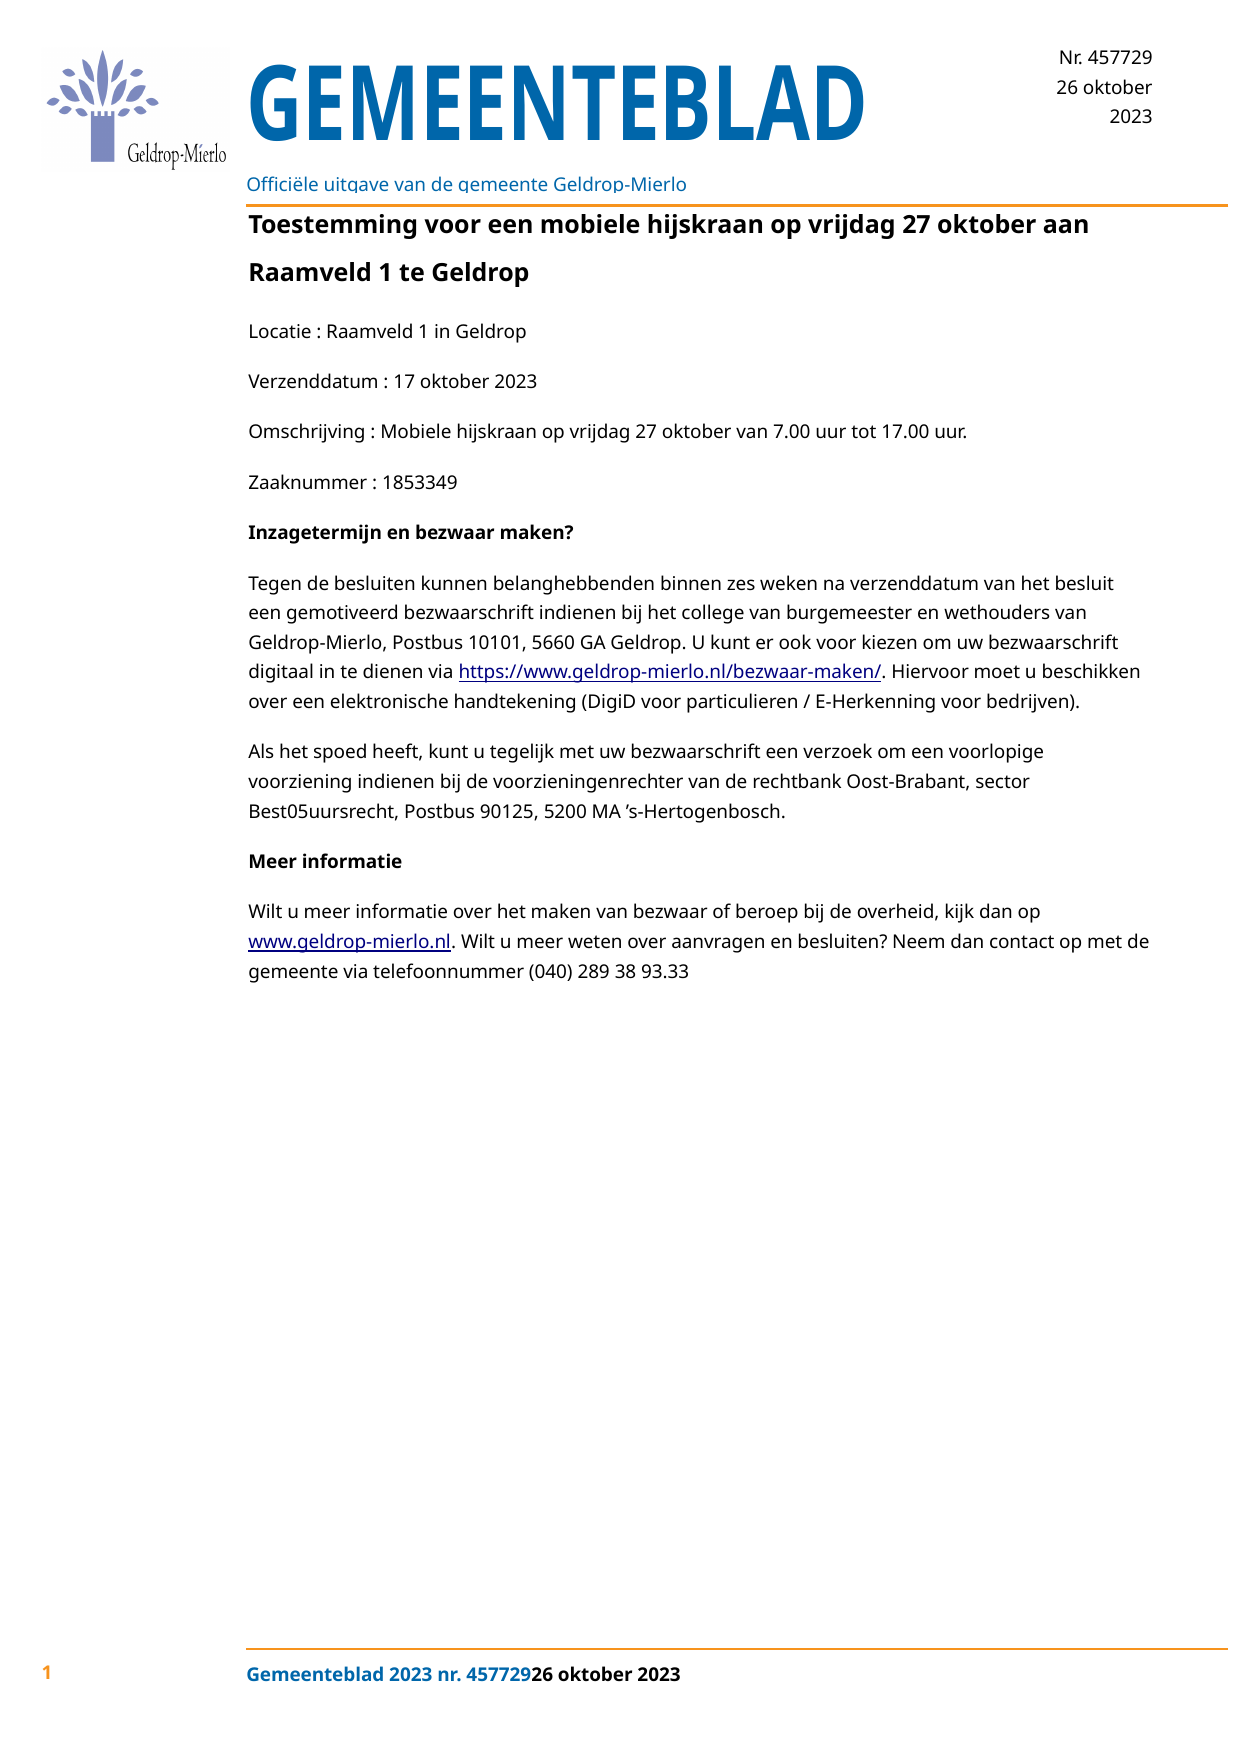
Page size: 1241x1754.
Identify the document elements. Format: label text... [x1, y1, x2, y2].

text Wilt u meer informatie over het maken van bezwaar of beroep bij de overheid, kijk dan op www.geldrop-mierlo.nl. Wilt u meer weten over aanvragen en besluiten? Neem dan contact op met de gemeente via telefoonnummer (040) 289 38 93.33 [248, 899, 1152, 984]
text Meer informatie [248, 848, 1152, 874]
text Tegen de besluiten kunnen belanghebbenden binnen zes weken na verzenddatum van het besluit een gemotiveerd bezwaarschrift indienen bij het college van burgemeester en wethouders van Geldrop-Mierlo, Postbus 10101, 5660 GA Geldrop. U kunt er ook voor kiezen om uw bezwaarschrift digitaal in te dienen via https://www.geldrop-mierlo.nl/bezwaar-maken/. Hiervoor moet u beschikken over een elektronische handtekening (DigiD voor particulieren / E-Herkenning voor bedrijven). [248, 570, 1152, 714]
text Zaaknummer : 1853349 [248, 469, 1152, 495]
text Verzenddatum : 17 oktober 2023 [248, 368, 1152, 394]
text Als het spoed heeft, kunt u tegelijk met uw bezwaarschrift een verzoek om een voorlopige voorziening indienen bij de voorzieningenrechter van de rechtbank Oost-Brabant, sector Best05uursrecht, Postbus 90125, 5200 MA ’s-Hertogenbosch. [248, 739, 1152, 824]
picture [41, 47, 231, 172]
text Inzagetermijn en bezwaar maken? [248, 519, 1152, 545]
text Toestemming voor een mobiele hijskraan op vrijdag 27 oktober aan Raamveld 1 te Geldrop [248, 207, 1152, 288]
text Locatie : Raamveld 1 in Geldrop [248, 318, 1152, 344]
text Omschrijving : Mobiele hijskraan op vrijdag 27 oktober van 7.00 uur tot 17.00 uur. [248, 419, 1152, 444]
